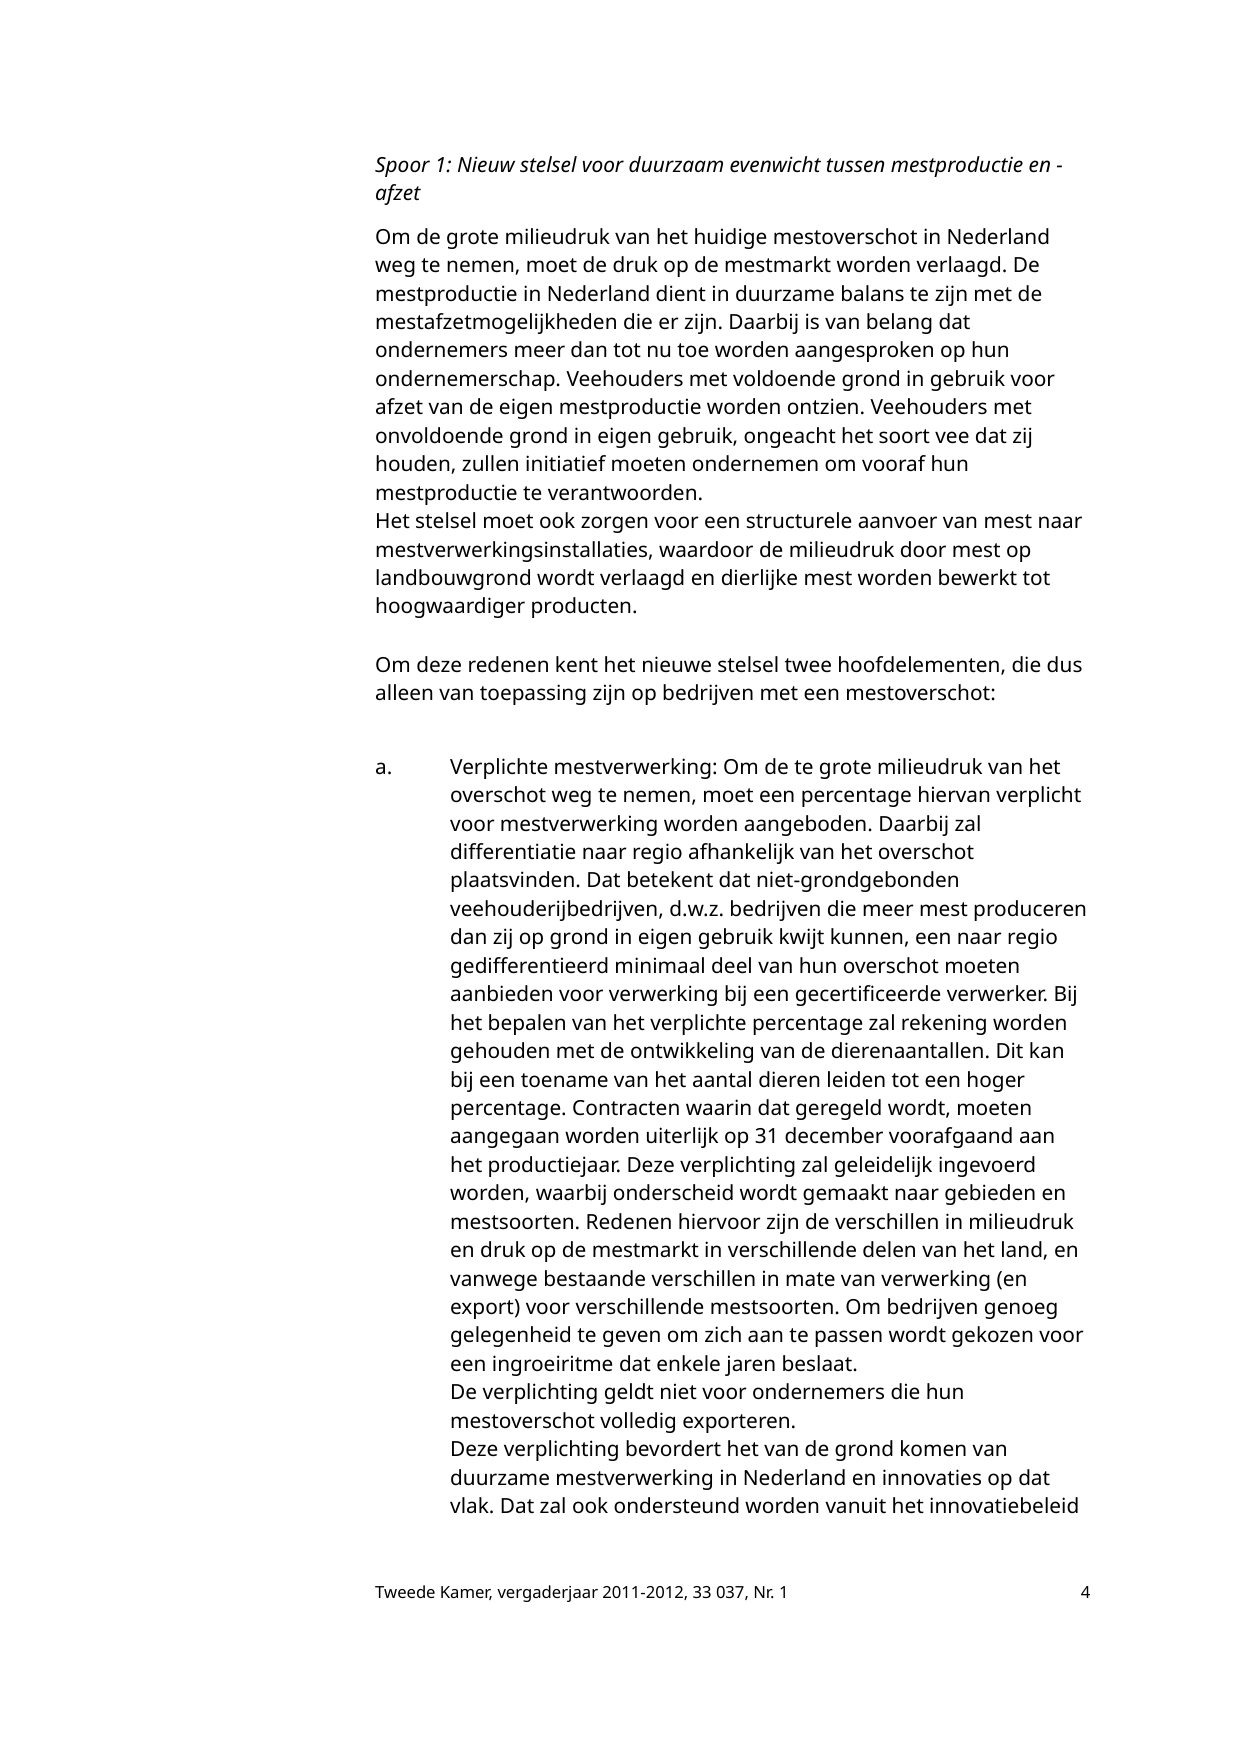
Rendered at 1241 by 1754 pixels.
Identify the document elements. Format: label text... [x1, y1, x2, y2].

list De verplichting geldt niet voor ondernemers die hun mestoverschot volledig exporteren. [375, 1377, 1090, 1434]
text Spoor 1: Nieuw stelsel voor duurzaam evenwicht tussen mestproductie en -afzet [375, 150, 1090, 207]
text Om deze redenen kent het nieuwe stelsel twee hoofdelementen, die dus alleen van toepassing zijn op bedrijven met een mestoverschot: [375, 650, 1090, 707]
list Verplichte mestverwerking: Om de te grote milieudruk van het overschot weg te nemen, moet een percentage hiervan verplicht voor mestverwerking worden aangeboden. Daarbij zal differentiatie naar regio afhankelijk van het overschot plaatsvinden. Dat betekent dat niet-grondgebonden veehouderijbedrijven, d.w.z. bedrijven die meer mest produceren dan zij op grond in eigen gebruik kwijt kunnen, een naar regio gedifferentieerd minimaal deel van hun overschot moeten aanbieden voor verwerking bij een gecertificeerde verwerker. Bij het bepalen van het verplichte percentage zal rekening worden gehouden met de ontwikkeling van de dierenaantallen. Dit kan bij een toename van het aantal dieren leiden tot een hoger percentage. Contracten waarin dat geregeld wordt, moeten aangegaan worden uiterlijk op 31 december voorafgaand aan het productiejaar. Deze verplichting zal geleidelijk ingevoerd worden, waarbij onderscheid wordt gemaakt naar gebieden en mestsoorten. Redenen hiervoor zijn de verschillen in milieudruk en druk op de mestmarkt in verschillende delen van het land, en vanwege bestaande verschillen in mate van verwerking (en export) voor verschillende mestsoorten. Om bedrijven genoeg gelegenheid te geven om zich aan te passen wordt gekozen voor een ingroeiritme dat enkele jaren beslaat. [375, 752, 1090, 1377]
text Het stelsel moet ook zorgen voor een structurele aanvoer van mest naar mestverwerkingsinstallaties, waardoor de milieudruk door mest op landbouwgrond wordt verlaagd en dierlijke mest worden bewerkt tot hoogwaardiger producten. [375, 506, 1090, 620]
text Om de grote milieudruk van het huidige mestoverschot in Nederland weg te nemen, moet de druk op de mestmarkt worden verlaagd. De mestproductie in Nederland dient in duurzame balans te zijn met de mestafzetmogelijkheden die er zijn. Daarbij is van belang dat ondernemers meer dan tot nu toe worden aangesproken op hun ondernemerschap. Veehouders met voldoende grond in gebruik voor afzet van de eigen mestproductie worden ontzien. Veehouders met onvoldoende grond in eigen gebruik, ongeacht het soort vee dat zij houden, zullen initiatief moeten ondernemen om vooraf hun mestproductie te verantwoorden. [375, 222, 1090, 506]
list Deze verplichting bevordert het van de grond komen van duurzame mestverwerking in Nederland en innovaties op dat vlak. Dat zal ook ondersteund worden vanuit het innovatiebeleid [375, 1434, 1090, 1520]
